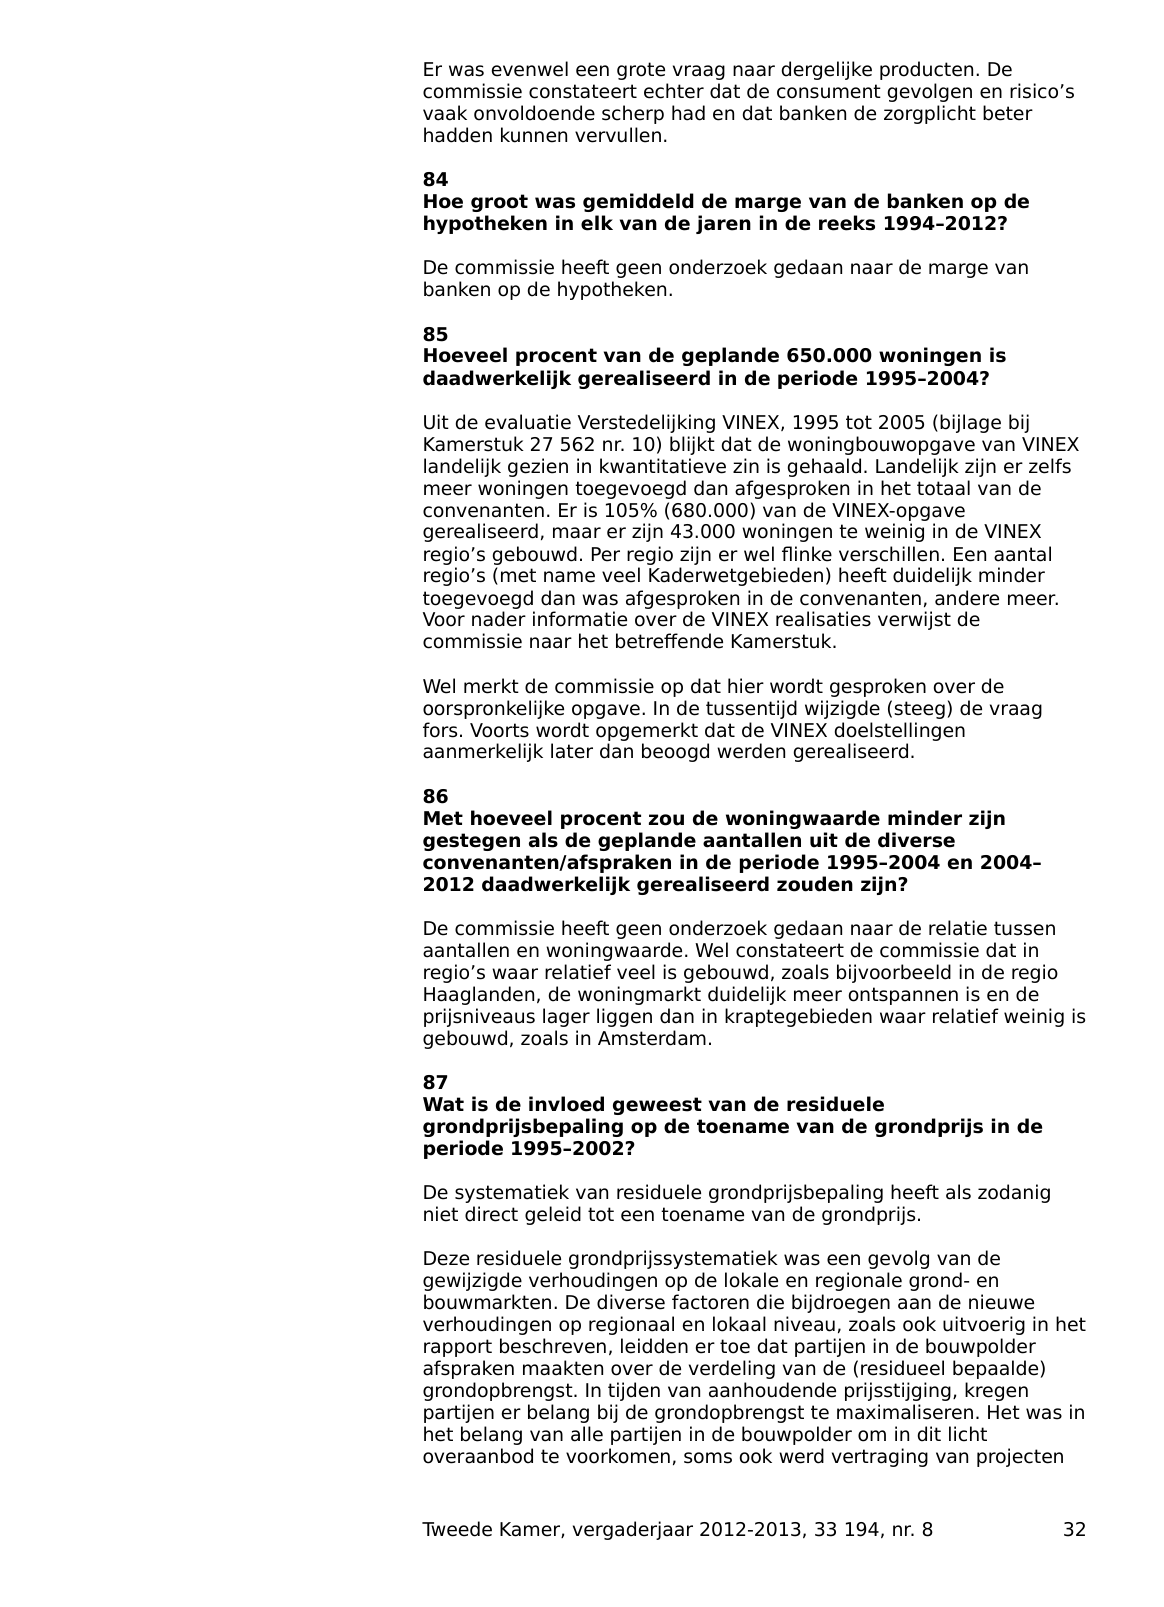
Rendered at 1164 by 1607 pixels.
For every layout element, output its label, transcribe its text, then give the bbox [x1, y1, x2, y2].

text 85 [422, 323, 1087, 345]
text Wel merkt de commissie op dat hier wordt gesproken over de oorspronkelijke opgave. In de tussentijd wijzigde (steeg) de vraag fors. Voorts wordt opgemerkt dat de VINEX doelstellingen aanmerkelijk later dan beoogd werden gerealiseerd. [422, 676, 1087, 763]
text De commissie heeft geen onderzoek gedaan naar de relatie tussen aantallen en woningwaarde. Wel constateert de commissie dat in regio’s waar relatief veel is gebouwd, zoals bijvoorbeeld in de regio Haaglanden, de woningmarkt duidelijk meer ontspannen is en de prijsniveaus lager liggen dan in kraptegebieden waar relatief weinig is gebouwd, zoals in Amsterdam. [422, 918, 1087, 1049]
text De systematiek van residuele grondprijsbepaling heeft als zodanig niet direct geleid tot een toename van de grondprijs. [422, 1182, 1087, 1226]
text Met hoeveel procent zou de woningwaarde minder zijn gestegen als de geplande aantallen uit de diverse convenanten/afspraken in de periode 1995–2004 en 2004–2012 daadwerkelijk gerealiseerd zouden zijn? [422, 808, 1087, 896]
text Hoe groot was gemiddeld de marge van de banken op de hypotheken in elk van de jaren in de reeks 1994–2012? [422, 191, 1087, 235]
text 87 [422, 1072, 1087, 1094]
text Deze residuele grondprijssystematiek was een gevolg van de gewijzigde verhoudingen op de lokale en regionale grond- en bouwmarkten. De diverse factoren die bijdroegen aan de nieuwe verhoudingen op regionaal en lokaal niveau, zoals ook uitvoerig in het rapport beschreven, leidden er toe dat partijen in de bouwpolder afspraken maakten over de verdeling van de (residueel bepaalde) grondopbrengst. In tijden van aanhoudende prijsstijging, kregen partijen er belang bij de grondopbrengst te maximaliseren. Het was in het belang van alle partijen in de bouwpolder om in dit licht overaanbod te voorkomen, soms ook werd vertraging van projecten [422, 1248, 1087, 1468]
text Wat is de invloed geweest van de residuele grondprijsbepaling op de toename van de grondprijs in de periode 1995–2002? [422, 1094, 1087, 1160]
text De commissie heeft geen onderzoek gedaan naar de marge van banken op de hypotheken. [422, 257, 1087, 301]
text Hoeveel procent van de geplande 650.000 woningen is daadwerkelijk gerealiseerd in de periode 1995–2004? [422, 345, 1087, 389]
text 84 [422, 169, 1087, 191]
text Uit de evaluatie Verstedelijking VINEX, 1995 tot 2005 (bijlage bij Kamerstuk 27 562 nr. 10) blijkt dat de woningbouwopgave van VINEX landelijk gezien in kwantitatieve zin is gehaald. Landelijk zijn er zelfs meer woningen toegevoegd dan afgesproken in het totaal van de convenanten. Er is 105% (680.000) van de VINEX-opgave gerealiseerd, maar er zijn 43.000 woningen te weinig in de VINEX regio’s gebouwd. Per regio zijn er wel flinke verschillen. Een aantal regio’s (met name veel Kaderwetgebieden) heeft duidelijk minder toegevoegd dan was afgesproken in de convenanten, andere meer. Voor nader informatie over de VINEX realisaties verwijst de commissie naar het betreffende Kamerstuk. [422, 412, 1087, 653]
text 86 [422, 786, 1087, 808]
text Er was evenwel een grote vraag naar dergelijke producten. De commissie constateert echter dat de consument gevolgen en risico’s vaak onvoldoende scherp had en dat banken de zorgplicht beter hadden kunnen vervullen. [422, 59, 1087, 147]
